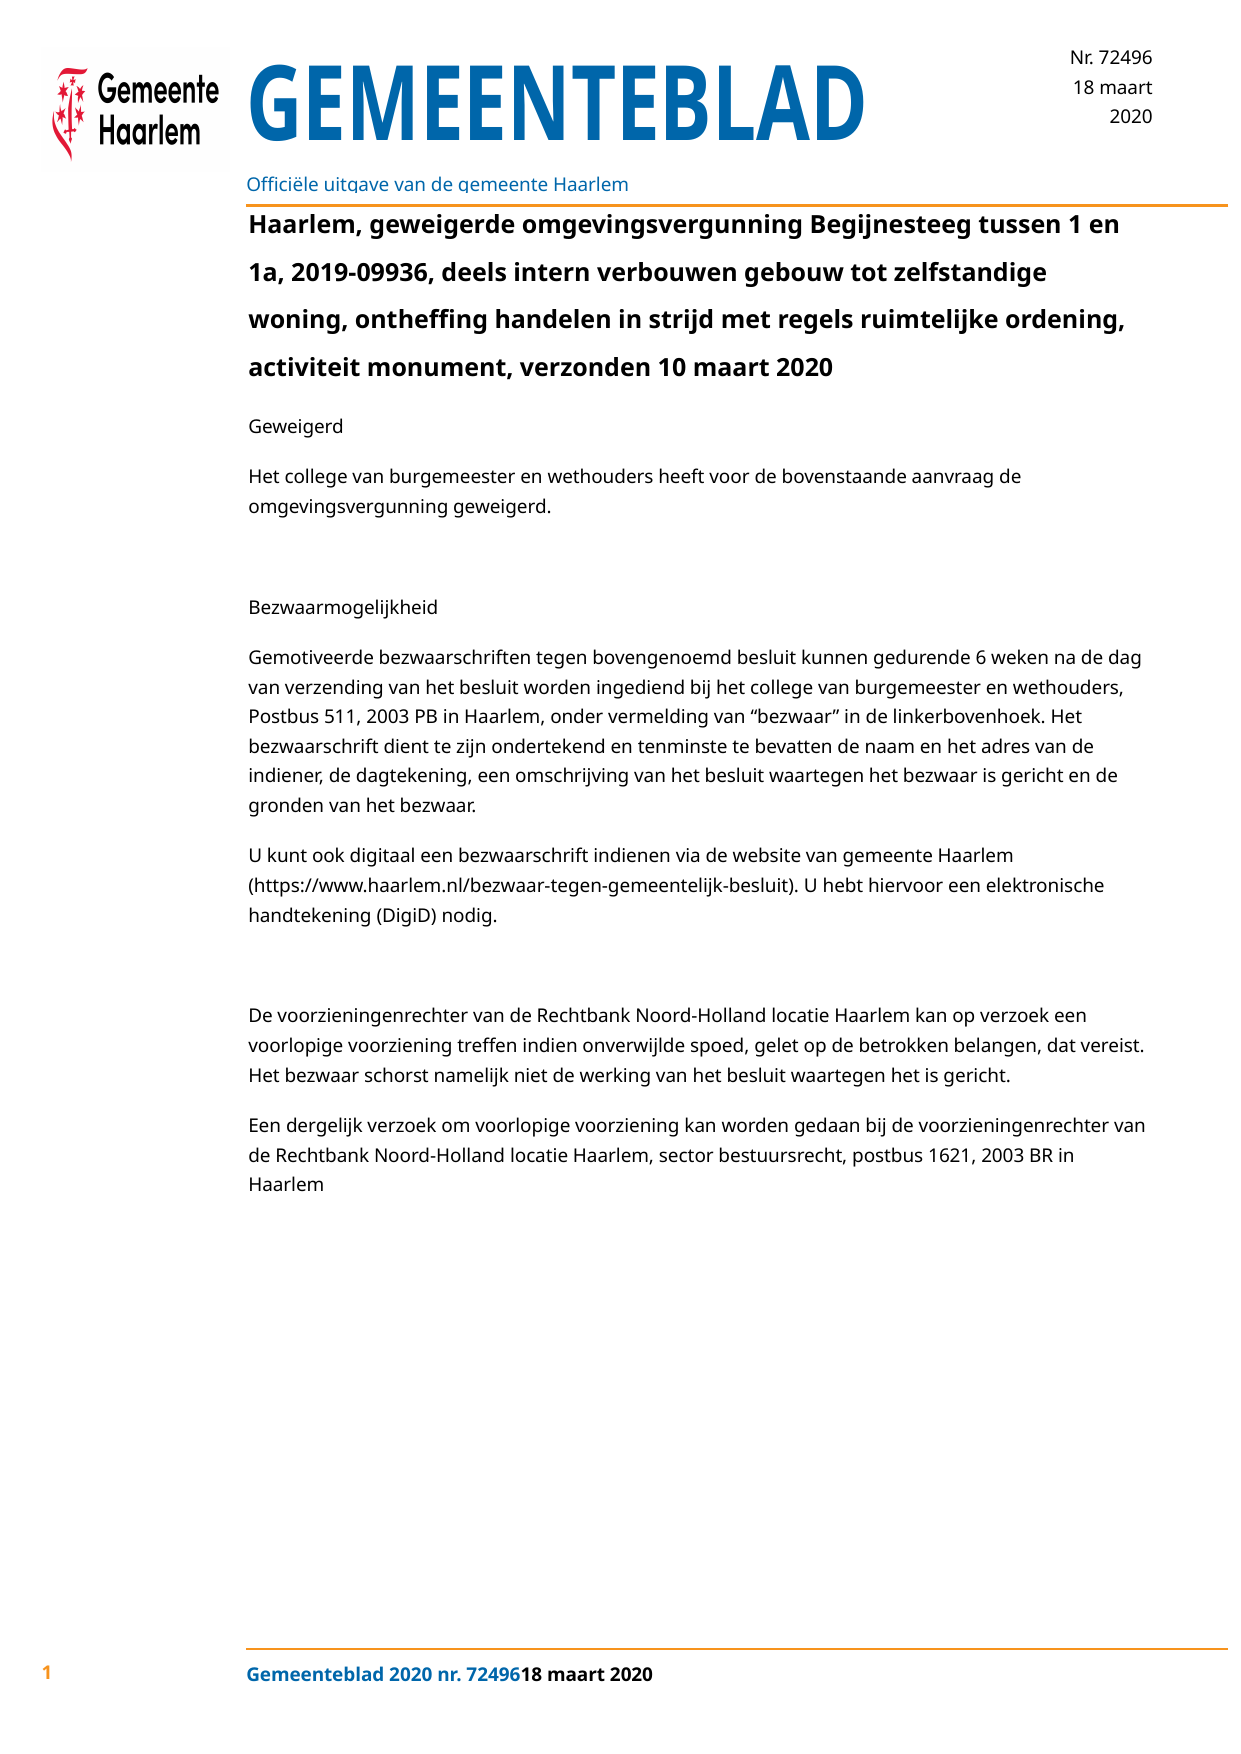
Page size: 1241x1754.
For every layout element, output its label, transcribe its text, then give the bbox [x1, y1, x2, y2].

text U kunt ook digitaal een bezwaarschrift indienen via de website van gemeente Haarlem (https://www.haarlem.nl/bezwaar-tegen-gemeentelijk-besluit). U hebt hiervoor een elektronische handtekening (DigiD) nodig. [248, 843, 1152, 928]
text De voorzieningenrechter van de Rechtbank Noord-Holland locatie Haarlem kan op verzoek een voorlopige voorziening treffen indien onverwijlde spoed, gelet op de betrokken belangen, dat vereist. Het bezwaar schorst namelijk niet de werking van het besluit waartegen het is gericht. [248, 1003, 1152, 1088]
text Het college van burgemeester en wethouders heeft voor de bovenstaande aanvraag de omgevingsvergunning geweigerd. [248, 463, 1152, 519]
text Bezwaarmogelijkheid [248, 594, 1152, 620]
text Gemotiveerde bezwaarschriften tegen bovengenoemd besluit kunnen gedurende 6 weken na de dag van verzending van het besluit worden ingediend bij het college van burgemeester en wethouders, Postbus 511, 2003 PB in Haarlem, onder vermelding van “bezwaar” in de linkerbovenhoek. Het bezwaarschrift dient te zijn ondertekend en tenminste te bevatten de naam en het adres van de indiener, de dagtekening, een omschrijving van het besluit waartegen het bezwaar is gericht en de gronden van het bezwaar. [248, 644, 1152, 818]
text Een dergelijk verzoek om voorlopige voorziening kan worden gedaan bij de voorzieningenrechter van de Rechtbank Noord-Holland locatie Haarlem, sector bestuursrecht, postbus 1621, 2003 BR in Haarlem [248, 1112, 1152, 1197]
text Haarlem, geweigerde omgevingsvergunning Begijnesteeg tussen 1 en 1a, 2019-09936, deels intern verbouwen gebouw tot zelfstandige woning, ontheffing handelen in strijd met regels ruimtelijke ordening, activiteit monument, verzonden 10 maart 2020 [248, 207, 1152, 384]
picture [41, 47, 231, 172]
text Geweigerd [248, 413, 1152, 439]
